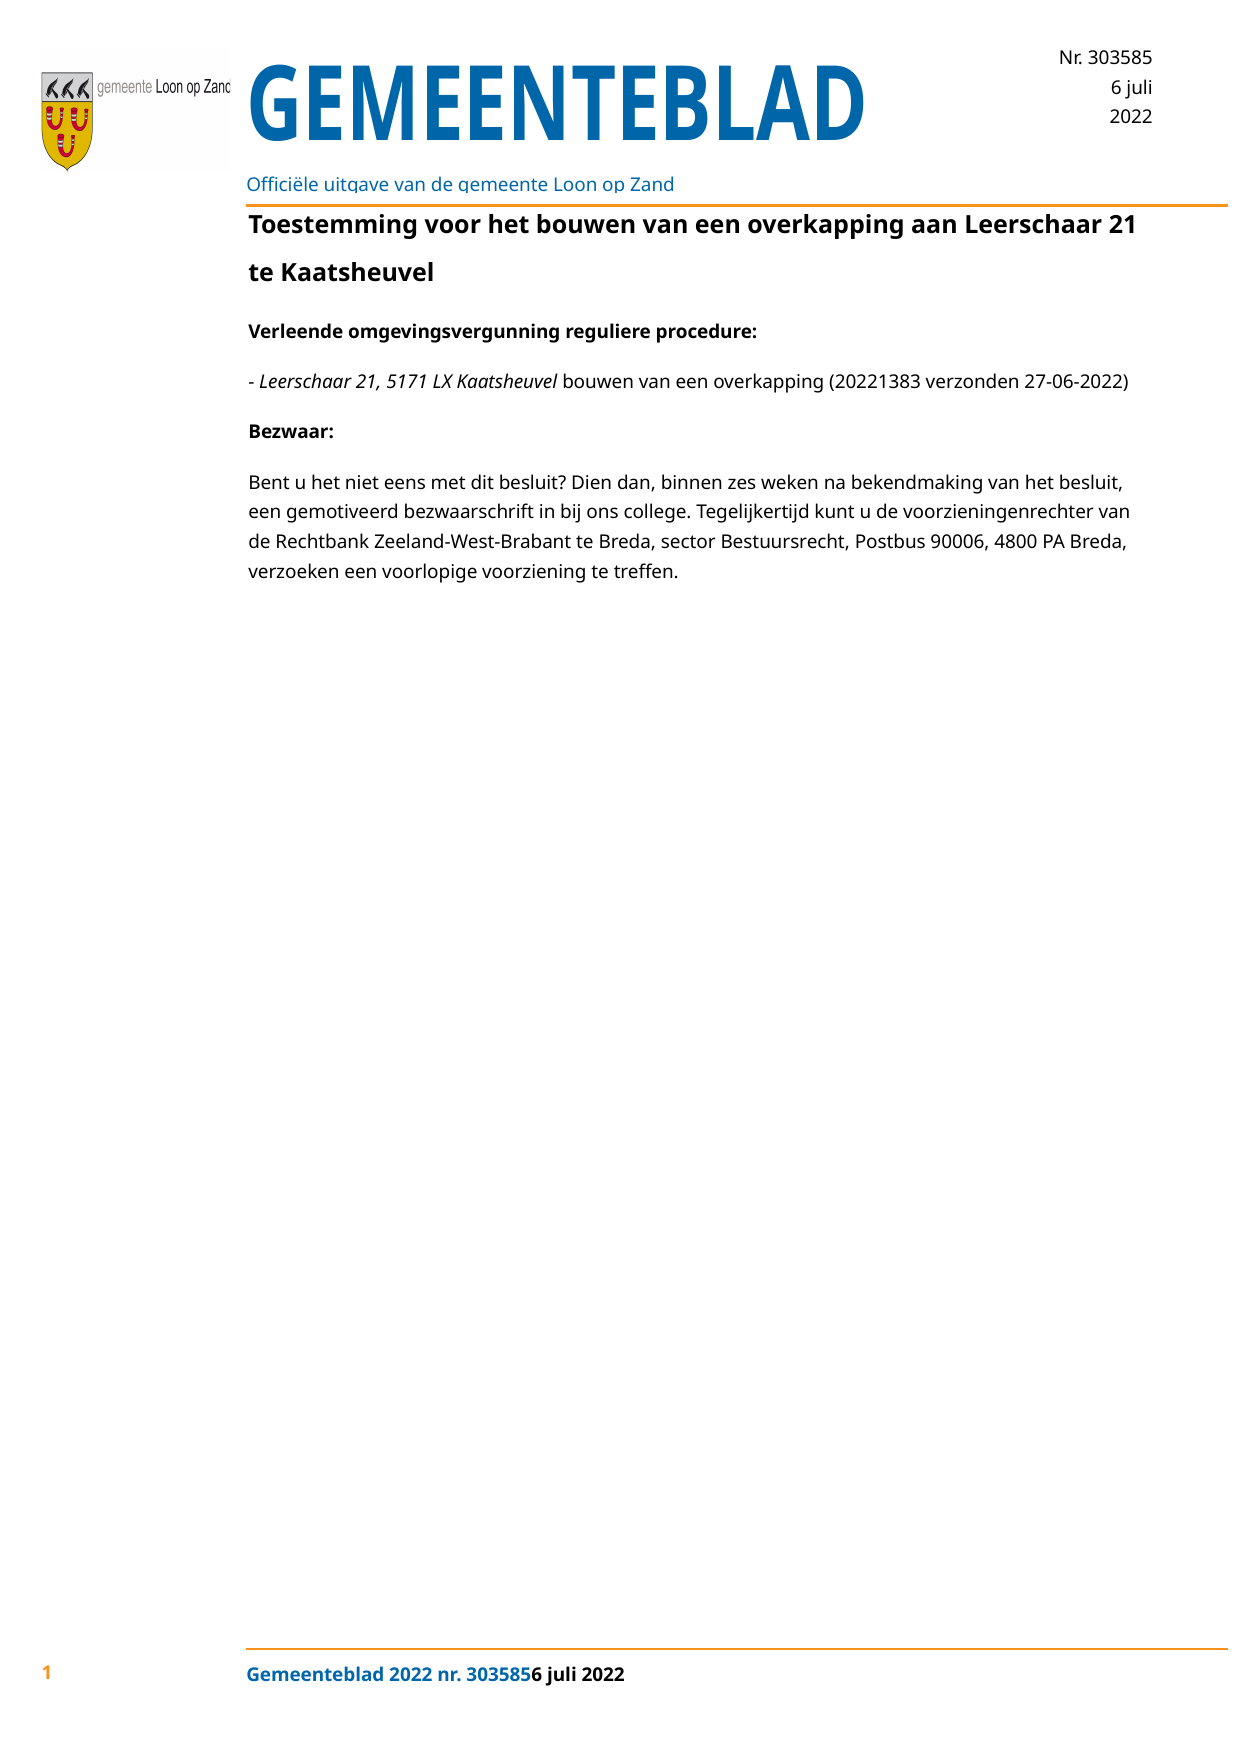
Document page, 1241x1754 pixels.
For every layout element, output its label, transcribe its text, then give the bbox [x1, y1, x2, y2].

text Bent u het niet eens met dit besluit? Dien dan, binnen zes weken na bekendmaking van het besluit, een gemotiveerd bezwaarschrift in bij ons college. Tegelijkertijd kunt u de voorzieningenrechter van de Rechtbank Zeeland-West-Brabant te Breda, sector Bestuursrecht, Postbus 90006, 4800 PA Breda, verzoeken een voorlopige voorziening te treffen. [248, 469, 1152, 584]
picture [41, 47, 231, 172]
text Toestemming voor het bouwen van een overkapping aan Leerschaar 21 te Kaatsheuvel [248, 207, 1152, 288]
text Bezwaar: [248, 419, 1152, 444]
text Verleende omgevingsvergunning reguliere procedure: [248, 318, 1152, 344]
text - Leerschaar 21, 5171 LX Kaatsheuvel bouwen van een overkapping (20221383 verzonden 27-06-2022) [248, 368, 1152, 394]
